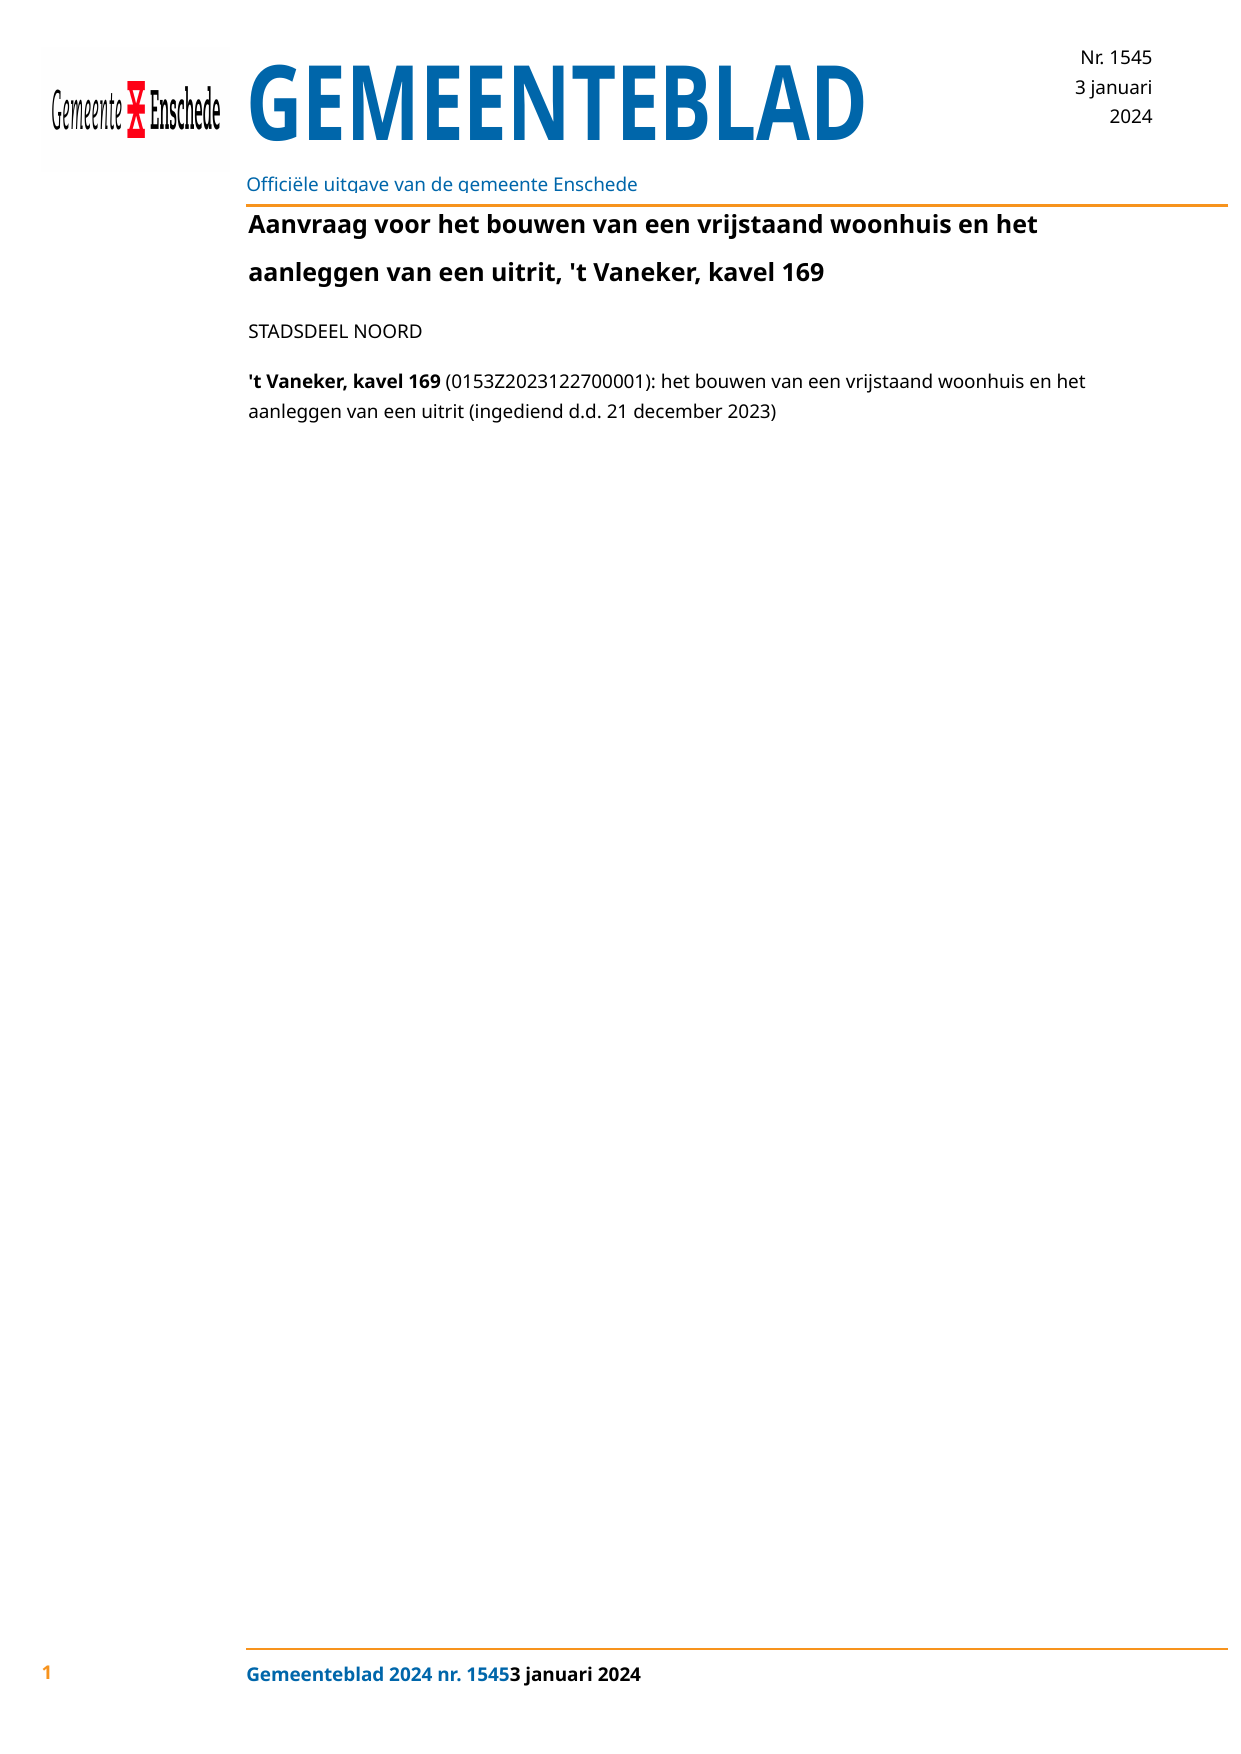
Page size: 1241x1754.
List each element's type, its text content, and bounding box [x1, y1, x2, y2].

text STADSDEEL NOORD [248, 318, 1152, 344]
picture [41, 47, 231, 172]
text Aanvraag voor het bouwen van een vrijstaand woonhuis en het aanleggen van een uitrit, 't Vaneker, kavel 169 [248, 207, 1152, 288]
text 't Vaneker, kavel 169 (0153Z2023122700001): het bouwen van een vrijstaand woonhuis en het aanleggen van een uitrit (ingediend d.d. 21 december 2023) [248, 368, 1152, 424]
